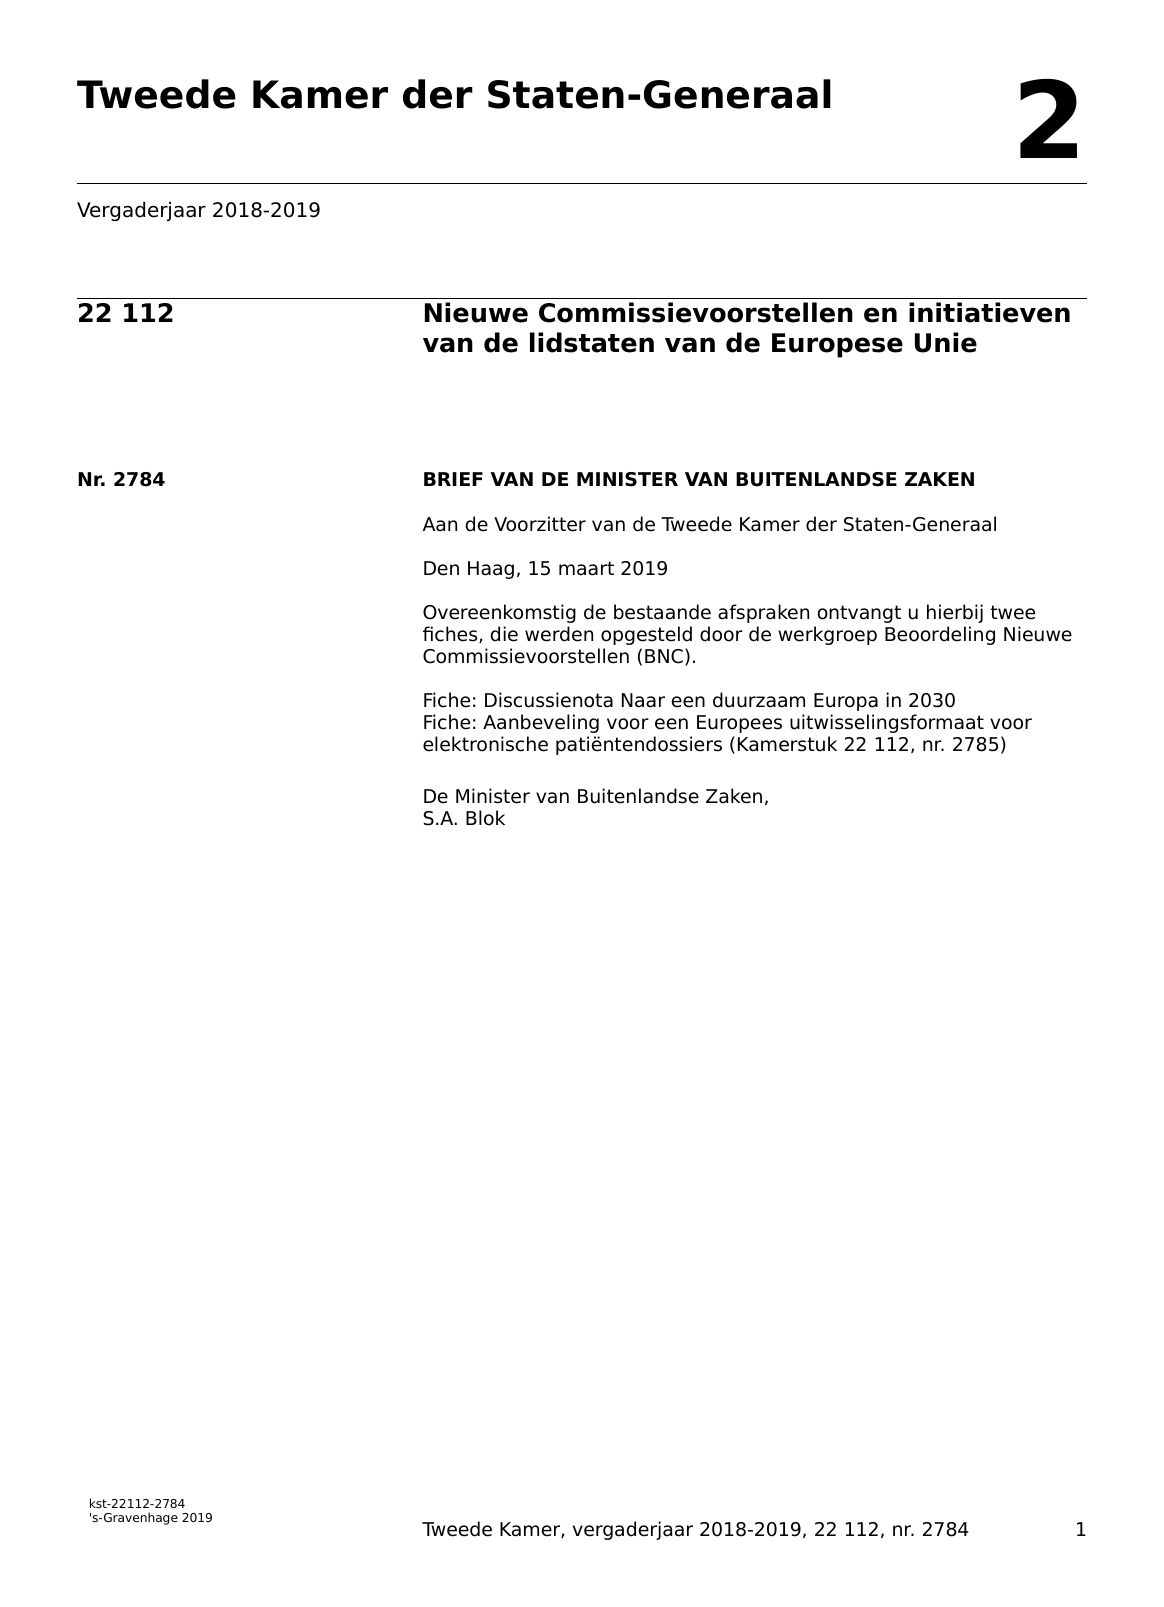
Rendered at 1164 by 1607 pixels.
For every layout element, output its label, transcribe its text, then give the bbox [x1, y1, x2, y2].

text Overeenkomstig de bestaande afspraken ontvangt u hierbij twee fiches, die werden opgesteld door de werkgroep Beoordeling Nieuwe Commissievoorstellen (BNC). [422, 602, 1087, 668]
text Den Haag, 15 maart 2019 [422, 558, 1087, 580]
text 's-Gravenhage 2019 [88, 1511, 323, 1525]
text Aan de Voorzitter van de Tweede Kamer der Staten-Generaal [422, 513, 1087, 536]
text De Minister van Buitenlandse Zaken, S.A. Blok [422, 786, 1087, 830]
subtitle Nr. 2784 BRIEF VAN DE MINISTER VAN BUITENLANDSE ZAKEN [77, 469, 1087, 491]
table_cell Vergaderjaar 2018-2019 [77, 184, 1087, 298]
table_header 2 [886, 59, 1087, 183]
subtitle 22 112 Nieuwe Commissievoorstellen en initiatieven van de lidstaten van de Europese Unie [77, 299, 1087, 358]
text Fiche: Aanbeveling voor een Europees uitwisselingsformaat voor elektronische patiëntendossiers (Kamerstuk 22 112, nr. 2785) [422, 712, 1087, 756]
text kst-22112-2784 [88, 1497, 323, 1511]
table_header Tweede Kamer der Staten-Generaal [77, 59, 886, 183]
text Fiche: Discussienota Naar een duurzaam Europa in 2030 [422, 690, 1087, 712]
